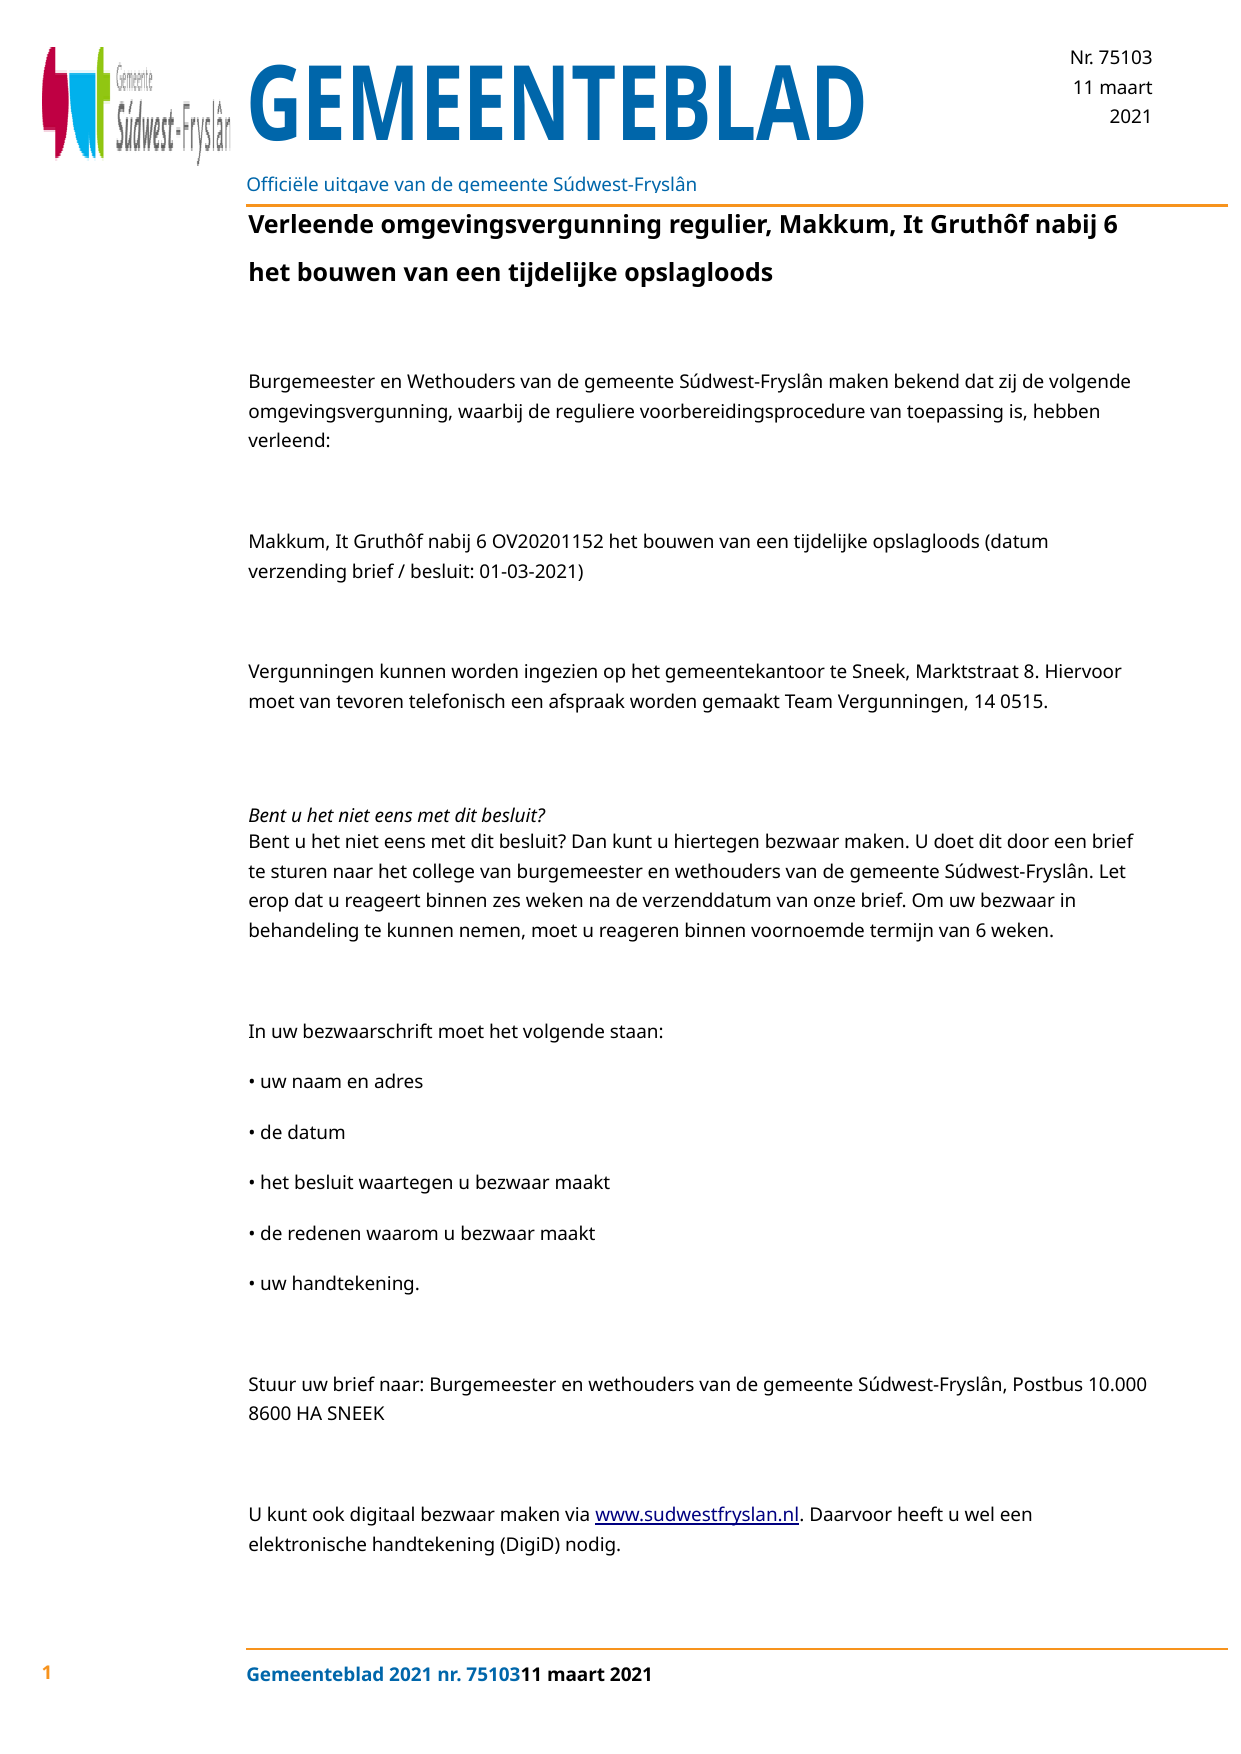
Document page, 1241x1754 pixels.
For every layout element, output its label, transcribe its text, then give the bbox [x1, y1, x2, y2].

text In uw bezwaarschrift moet het volgende staan: [248, 1018, 1152, 1044]
text Bent u het niet eens met dit besluit? [248, 803, 1152, 828]
text Stuur uw brief naar: Burgemeester en wethouders van de gemeente Súdwest-Fryslân, Postbus 10.000 8600 HA SNEEK [248, 1371, 1152, 1426]
text U kunt ook digitaal bezwaar maken via www.sudwestfryslan.nl. Daarvoor heeft u wel een elektronische handtekening (DigiD) nodig. [248, 1501, 1152, 1557]
text • de datum [248, 1119, 1152, 1144]
text • uw naam en adres [248, 1068, 1152, 1094]
text Bent u het niet eens met dit besluit? Dan kunt u hiertegen bezwaar maken. U doet dit door een brief te sturen naar het college van burgemeester en wethouders van de gemeente Súdwest-Fryslân. Let erop dat u reageert binnen zes weken na de verzenddatum van onze brief. Om uw bezwaar in behandeling te kunnen nemen, moet u reageren binnen voornoemde termijn van 6 weken. [248, 828, 1152, 943]
text • uw handtekening. [248, 1270, 1152, 1296]
text Verleende omgevingsvergunning regulier, Makkum, It Gruthôf nabij 6 het bouwen van een tijdelijke opslagloods [248, 207, 1152, 288]
text • de redenen waarom u bezwaar maakt [248, 1220, 1152, 1245]
text • het besluit waartegen u bezwaar maakt [248, 1169, 1152, 1195]
text Burgemeester en Wethouders van de gemeente Súdwest-Fryslân maken bekend dat zij de volgende omgevingsvergunning, waarbij de reguliere voorbereidingsprocedure van toepassing is, hebben verleend: [248, 368, 1152, 453]
text Vergunningen kunnen worden ingezien op het gemeentekantoor te Sneek, Marktstraat 8. Hiervoor moet van tevoren telefonisch een afspraak worden gemaakt Team Vergunningen, 14 0515. [248, 659, 1152, 714]
text Makkum, It Gruthôf nabij 6 OV20201152 het bouwen van een tijdelijke opslagloods (datum verzending brief / besluit: 01-03-2021) [248, 528, 1152, 584]
picture [41, 47, 231, 172]
